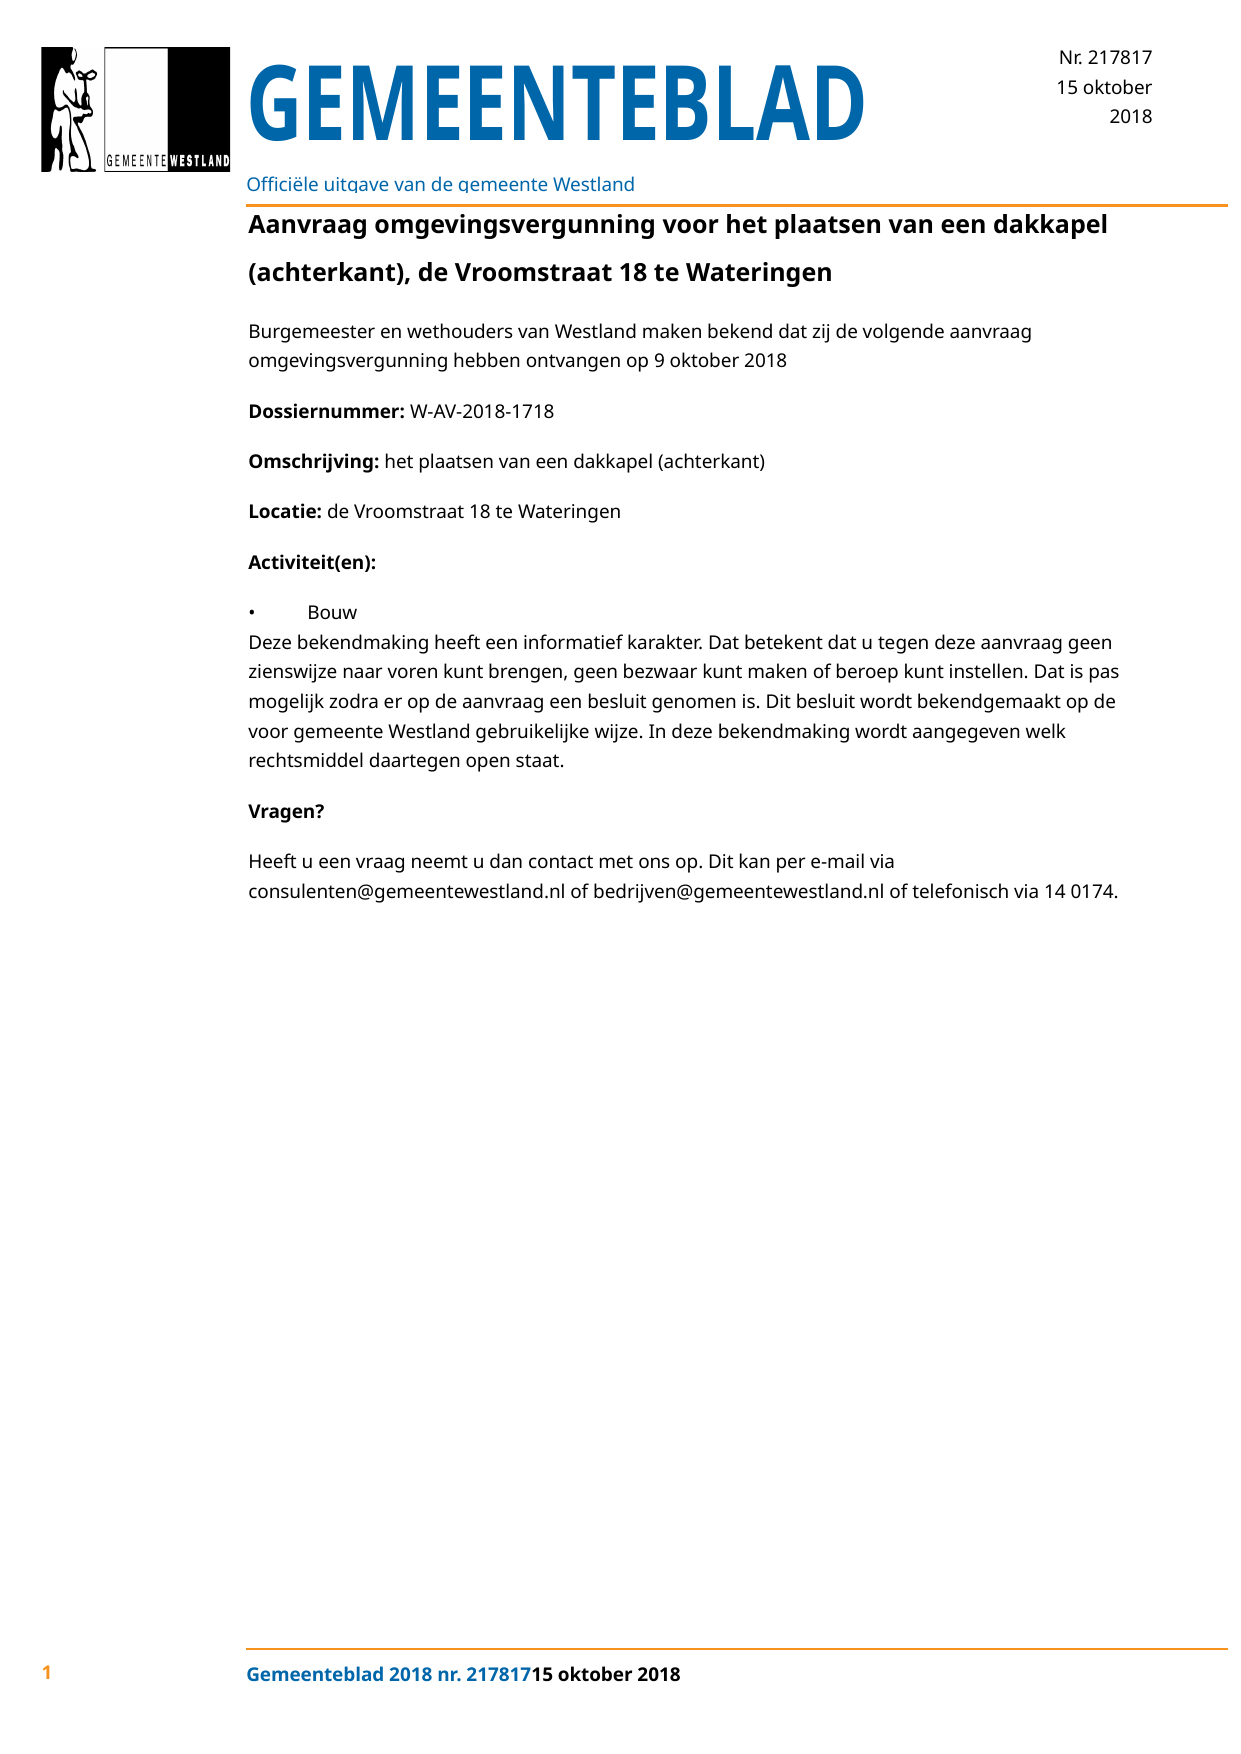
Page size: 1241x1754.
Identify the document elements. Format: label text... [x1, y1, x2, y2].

text Dossiernummer: W-AV-2018-1718 [248, 398, 1152, 424]
text Omschrijving: het plaatsen van een dakkapel (achterkant) [248, 448, 1152, 474]
text Deze bekendmaking heeft een informatief karakter. Dat betekent dat u tegen deze aanvraag geen zienswijze naar voren kunt brengen, geen bezwaar kunt maken of beroep kunt instellen. Dat is pas mogelijk zodra er op de aanvraag een besluit genomen is. Dit besluit wordt bekendgemaakt op de voor gemeente Westland gebruikelijke wijze. In deze bekendmaking wordt aangegeven welk rechtsmiddel daartegen open staat. [248, 629, 1152, 773]
text Vragen? [248, 798, 1152, 824]
text Heeft u een vraag neemt u dan contact met ons op. Dit kan per e-mail via consulenten@gemeentewestland.nl of bedrijven@gemeentewestland.nl of telefonisch via 14 0174. [248, 848, 1152, 904]
picture [41, 47, 231, 172]
text Locatie: de Vroomstraat 18 te Wateringen [248, 499, 1152, 524]
list Bouw [248, 599, 1152, 625]
text Activiteit(en): [248, 549, 1152, 575]
text Aanvraag omgevingsvergunning voor het plaatsen van een dakkapel (achterkant), de Vroomstraat 18 te Wateringen [248, 207, 1152, 288]
text Burgemeester en wethouders van Westland maken bekend dat zij de volgende aanvraag omgevingsvergunning hebben ontvangen op 9 oktober 2018 [248, 318, 1152, 373]
